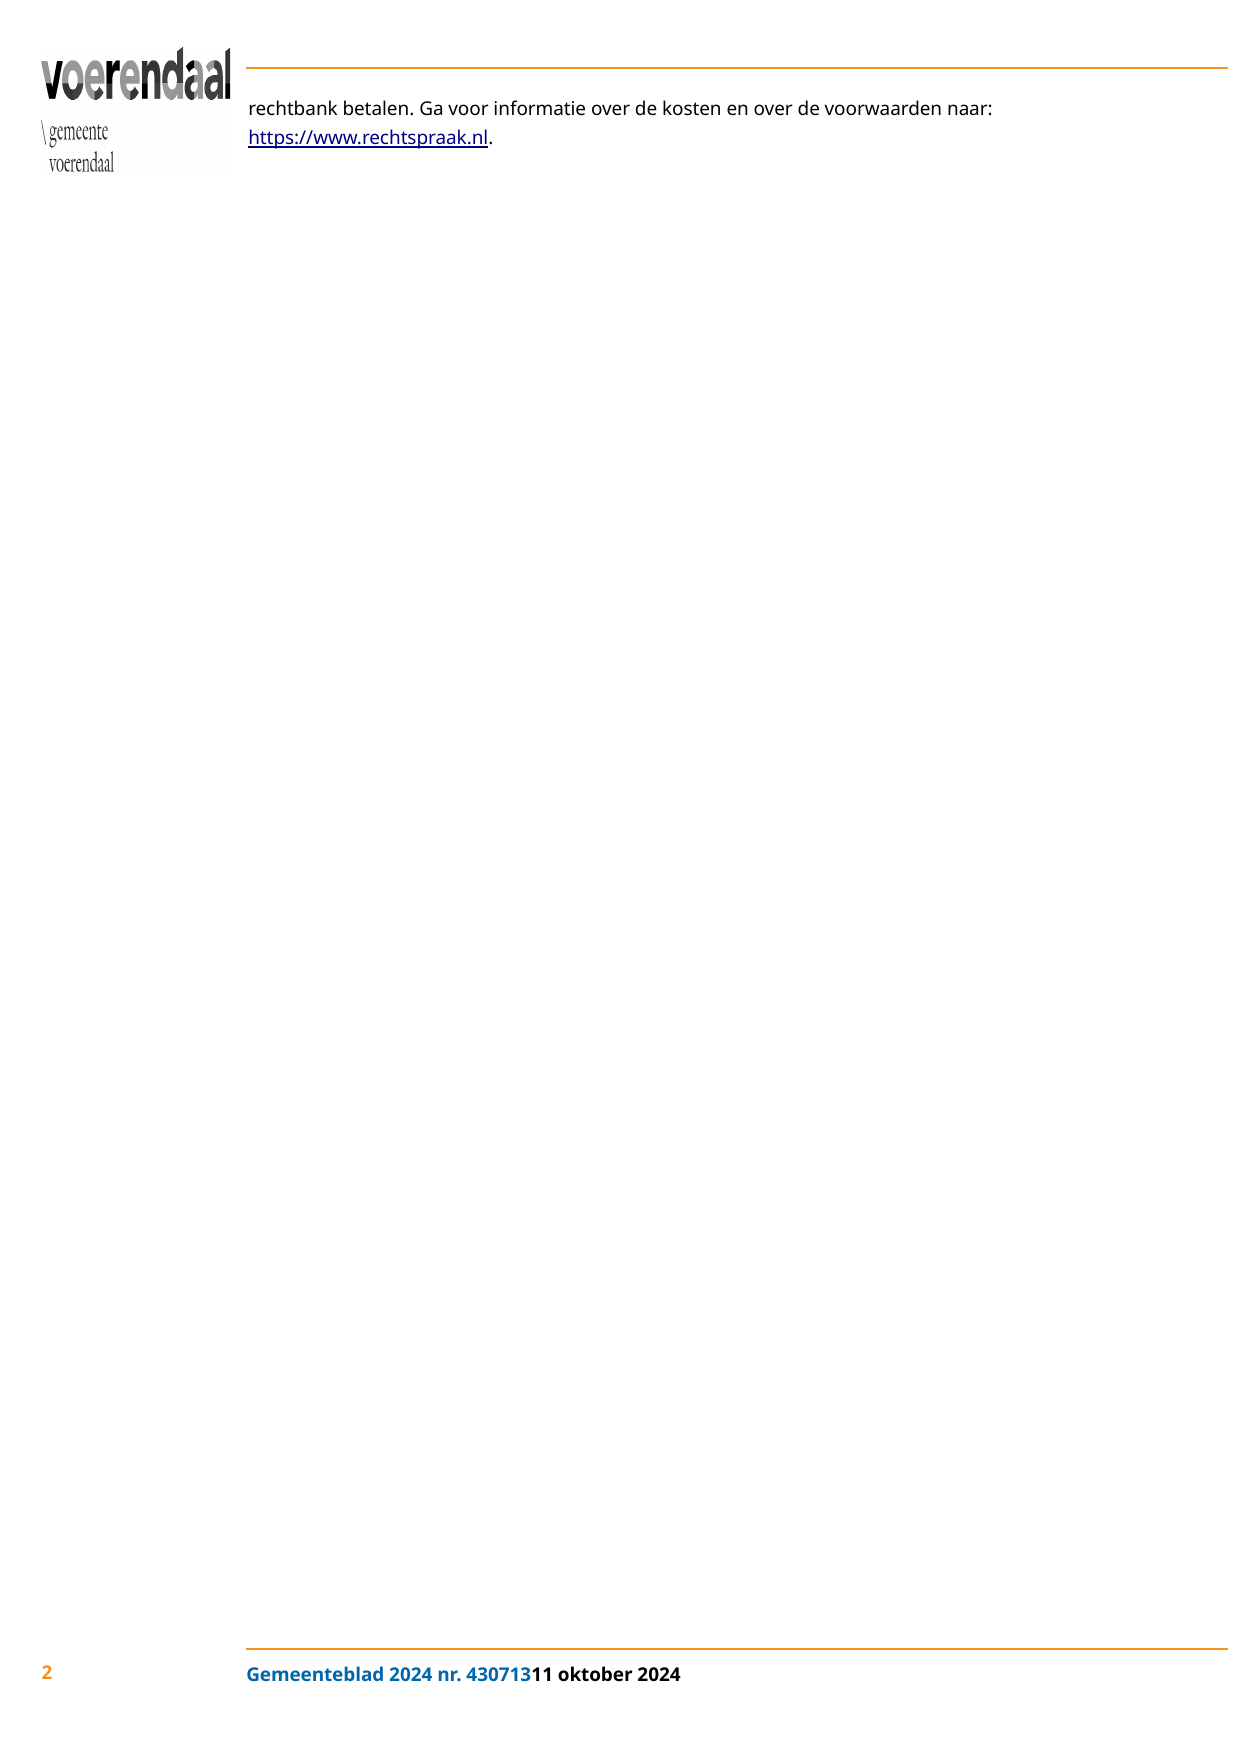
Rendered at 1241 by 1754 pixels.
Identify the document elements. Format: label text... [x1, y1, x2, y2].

text rechtbank betalen. Ga voor informatie over de kosten en over de voorwaarden naar: https://www.rechtspraak.nl. [248, 95, 1152, 150]
picture [41, 47, 231, 172]
